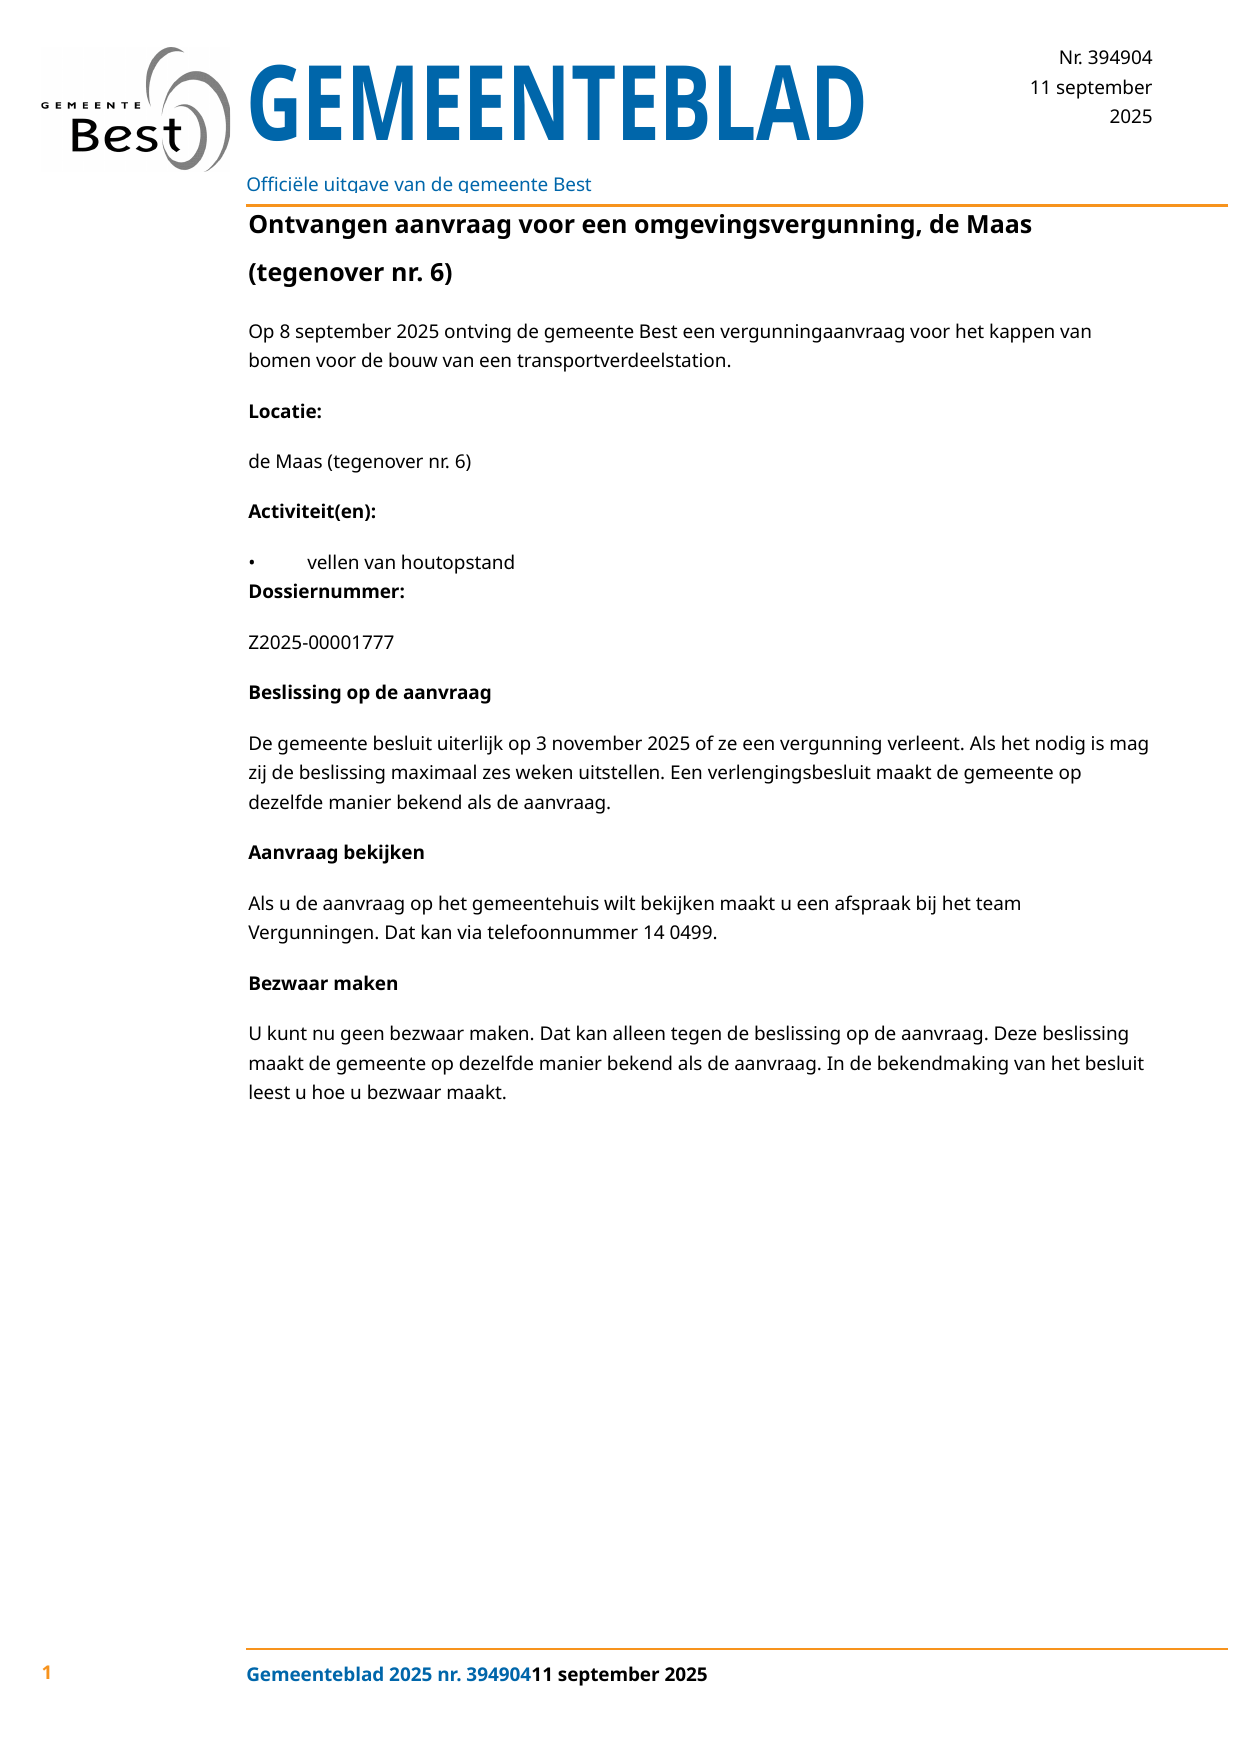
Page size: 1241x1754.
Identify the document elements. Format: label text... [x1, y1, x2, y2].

text Ontvangen aanvraag voor een omgevingsvergunning, de Maas (tegenover nr. 6) [248, 207, 1152, 288]
text Als u de aanvraag op het gemeentehuis wilt bekijken maakt u een afspraak bij het team Vergunningen. Dat kan via telefoonnummer 14 0499. [248, 890, 1152, 945]
text Bezwaar maken [248, 970, 1152, 996]
text Locatie: [248, 398, 1152, 424]
text Z2025-00001777 [248, 629, 1152, 655]
text U kunt nu geen bezwaar maken. Dat kan alleen tegen de beslissing op de aanvraag. Deze beslissing maakt de gemeente op dezelfde manier bekend als de aanvraag. In de bekendmaking van het besluit leest u hoe u bezwaar maakt. [248, 1020, 1152, 1105]
text Aanvraag bekijken [248, 839, 1152, 865]
text Activiteit(en): [248, 499, 1152, 524]
text Dossiernummer: [248, 579, 1152, 604]
text De gemeente besluit uiterlijk op 3 november 2025 of ze een vergunning verleent. Als het nodig is mag zij de beslissing maximaal zes weken uitstellen. Een verlengingsbesluit maakt de gemeente op dezelfde manier bekend als de aanvraag. [248, 730, 1152, 815]
list vellen van houtopstand [248, 549, 1152, 575]
text Op 8 september 2025 ontving de gemeente Best een vergunningaanvraag voor het kappen van bomen voor de bouw van een transportverdeelstation. [248, 318, 1152, 373]
text de Maas (tegenover nr. 6) [248, 448, 1152, 474]
text Beslissing op de aanvraag [248, 679, 1152, 705]
picture [41, 47, 231, 172]
